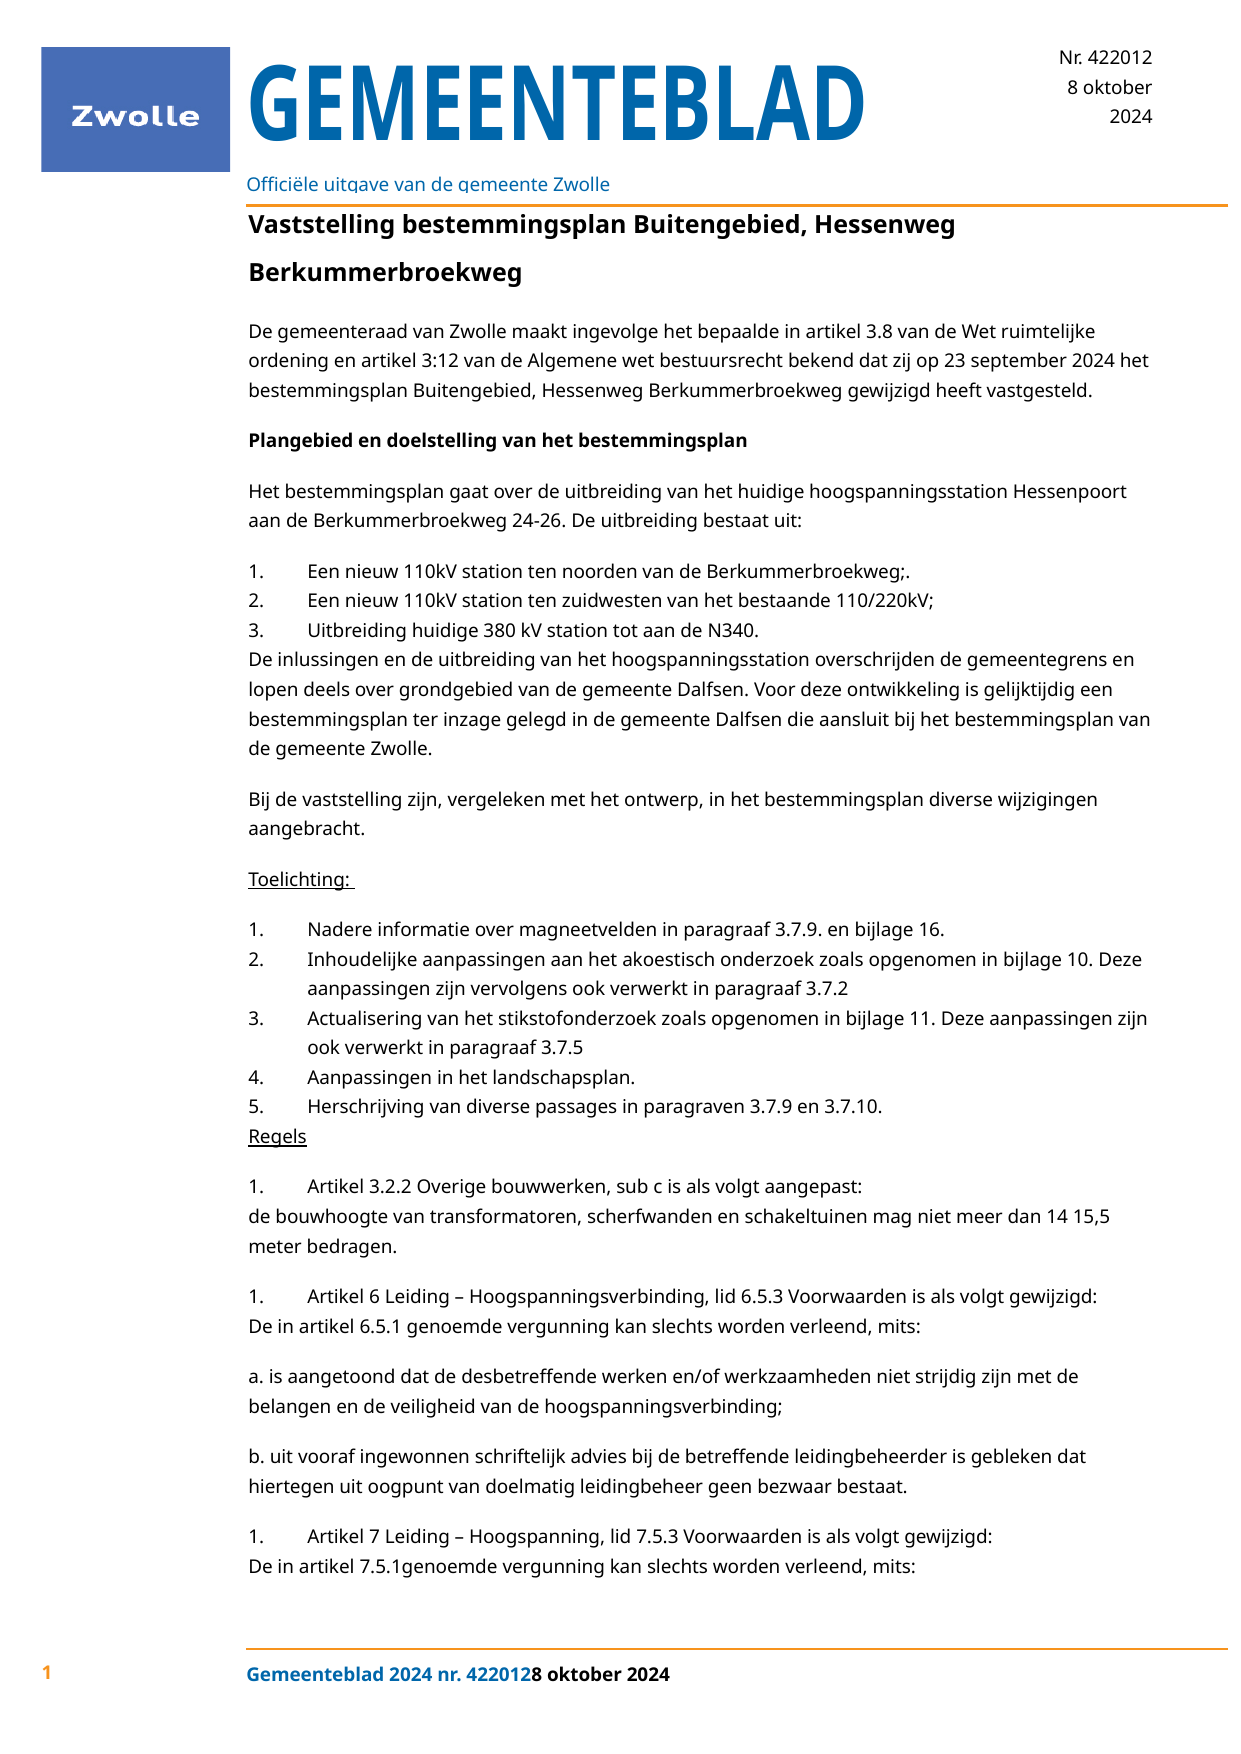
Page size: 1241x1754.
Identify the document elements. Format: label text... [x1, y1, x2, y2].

list Artikel 7 Leiding – Hoogspanning, lid 7.5.3 Voorwaarden is als volgt gewijzigd: [248, 1523, 1152, 1549]
list Actualisering van het stikstofonderzoek zoals opgenomen in bijlage 11. Deze aanpassingen zijn ook verwerkt in paragraaf 3.7.5 [248, 1005, 1152, 1060]
text De in artikel 7.5.1genoemde vergunning kan slechts worden verleend, mits: [248, 1553, 1152, 1579]
text Regels [248, 1123, 1152, 1149]
text Toelichting: [248, 866, 1152, 892]
text Bij de vaststelling zijn, vergeleken met het ontwerp, in het bestemmingsplan diverse wijzigingen aangebracht. [248, 786, 1152, 841]
text Plangebied en doelstelling van het bestemmingsplan [248, 427, 1152, 453]
list Herschrijving van diverse passages in paragraven 3.7.9 en 3.7.10. [248, 1094, 1152, 1119]
text De inlussingen en de uitbreiding van het hoogspanningsstation overschrijden de gemeentegrens en lopen deels over grondgebied van de gemeente Dalfsen. Voor deze ontwikkeling is gelijktijdig een bestemmingsplan ter inzage gelegd in de gemeente Dalfsen die aansluit bij het bestemmingsplan van de gemeente Zwolle. [248, 647, 1152, 761]
list Een nieuw 110kV station ten noorden van de Berkummerbroekweg;. [248, 558, 1152, 584]
text Vaststelling bestemmingsplan Buitengebied, Hessenweg Berkummerbroekweg [248, 207, 1152, 288]
text de bouwhoogte van transformatoren, scherfwanden en schakeltuinen mag niet meer dan 14 15,5 meter bedragen. [248, 1203, 1152, 1259]
list Inhoudelijke aanpassingen aan het akoestisch onderzoek zoals opgenomen in bijlage 10. Deze aanpassingen zijn vervolgens ook verwerkt in paragraaf 3.7.2 [248, 946, 1152, 1001]
text a. is aangetoond dat de desbetreffende werken en/of werkzaamheden niet strijdig zijn met de belangen en de veiligheid van de hoogspanningsverbinding; [248, 1363, 1152, 1419]
text De in artikel 6.5.1 genoemde vergunning kan slechts worden verleend, mits: [248, 1313, 1152, 1339]
text De gemeenteraad van Zwolle maakt ingevolge het bepaalde in artikel 3.8 van de Wet ruimtelijke ordening en artikel 3:12 van de Algemene wet bestuursrecht bekend dat zij op 23 september 2024 het bestemmingsplan Buitengebied, Hessenweg Berkummerbroekweg gewijzigd heeft vastgesteld. [248, 318, 1152, 403]
list Uitbreiding huidige 380 kV station tot aan de N340. [248, 617, 1152, 643]
list Een nieuw 110kV station ten zuidwesten van het bestaande 110/220kV; [248, 587, 1152, 613]
list Artikel 6 Leiding – Hoogspanningsverbinding, lid 6.5.3 Voorwaarden is als volgt gewijzigd: [248, 1283, 1152, 1309]
text Het bestemmingsplan gaat over de uitbreiding van het huidige hoogspanningsstation Hessenpoort aan de Berkummerbroekweg 24-26. De uitbreiding bestaat uit: [248, 478, 1152, 533]
list Artikel 3.2.2 Overige bouwwerken, sub c is als volgt aangepast: [248, 1174, 1152, 1199]
list Nadere informatie over magneetvelden in paragraaf 3.7.9. en bijlage 16. [248, 916, 1152, 942]
text b. uit vooraf ingewonnen schriftelijk advies bij de betreffende leidingbeheerder is gebleken dat hiertegen uit oogpunt van doelmatig leidingbeheer geen bezwaar bestaat. [248, 1443, 1152, 1499]
picture [41, 47, 231, 172]
list Aanpassingen in het landschapsplan. [248, 1064, 1152, 1090]
